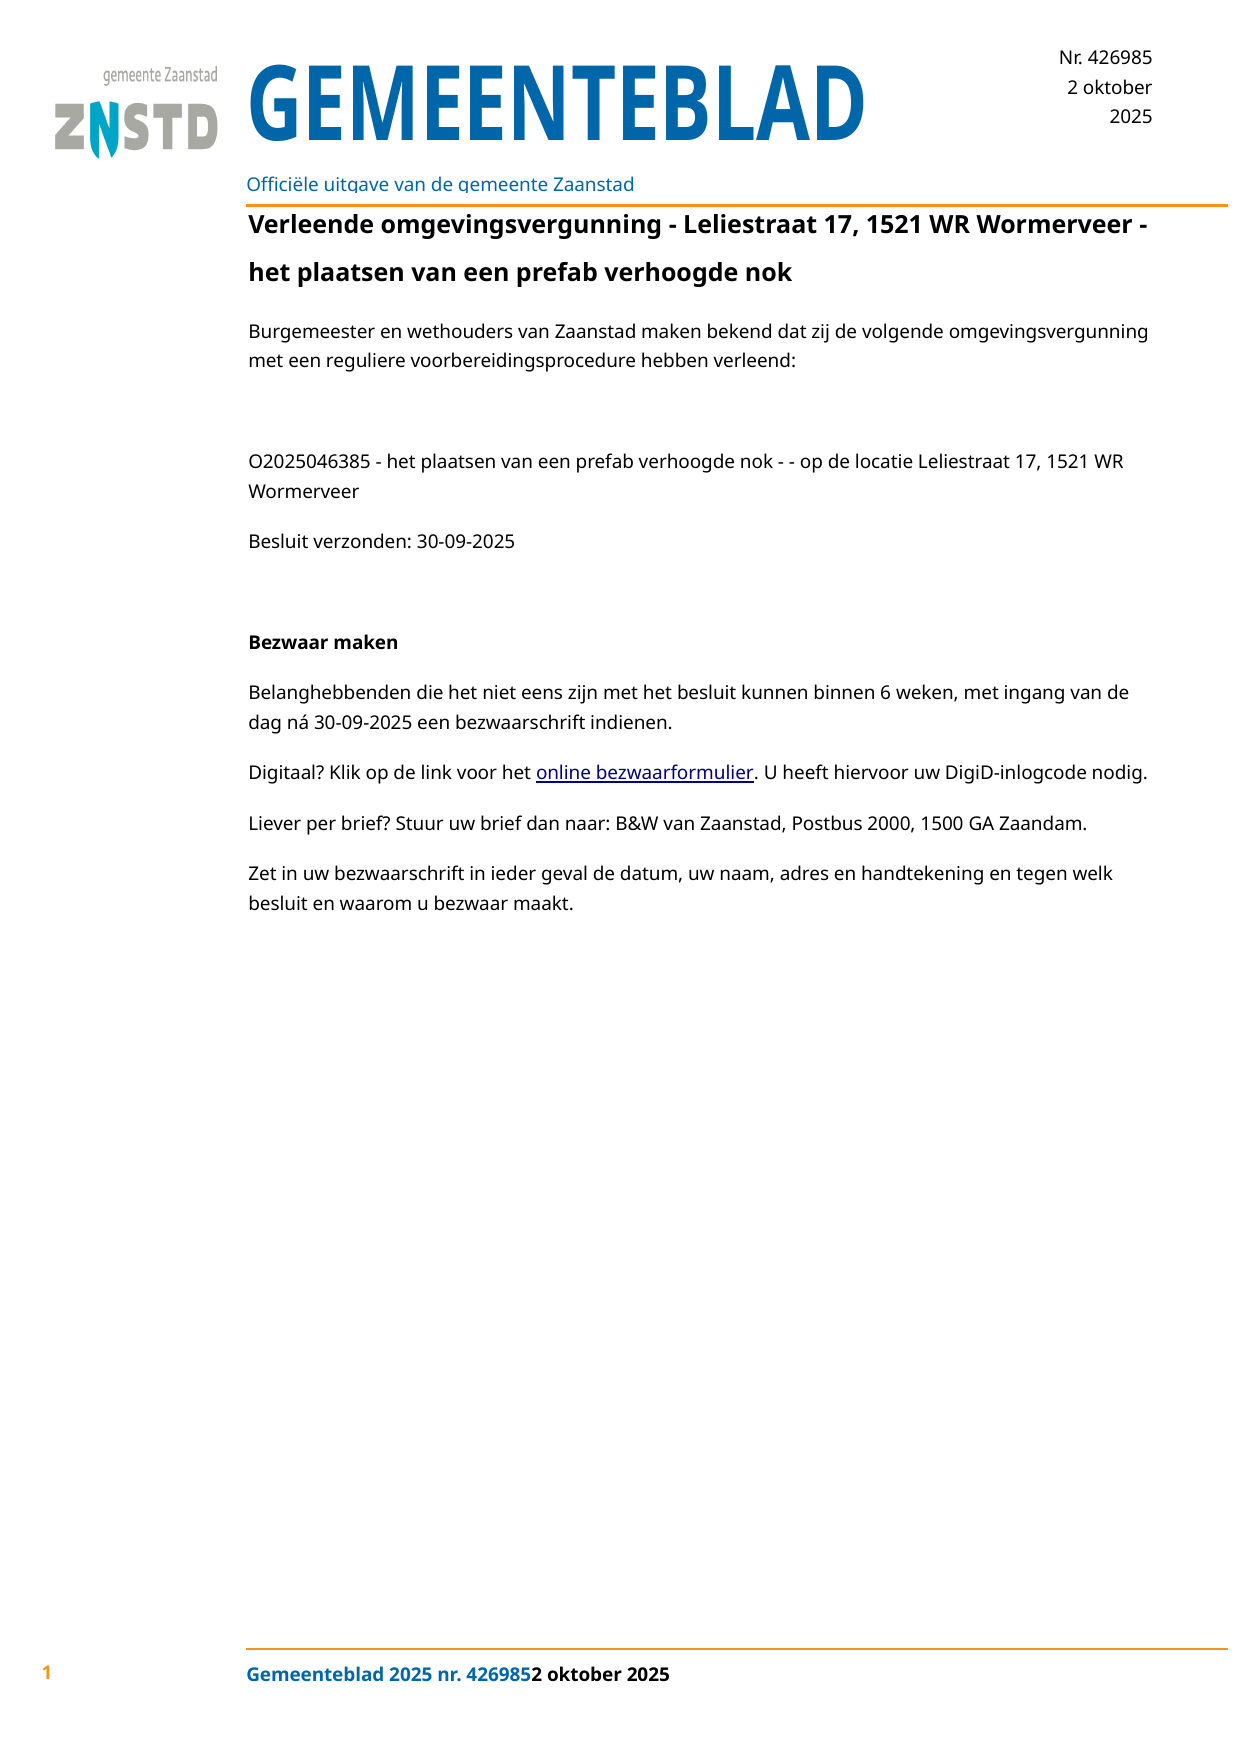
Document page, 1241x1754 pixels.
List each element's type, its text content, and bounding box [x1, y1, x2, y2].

text Zet in uw bezwaarschrift in ieder geval de datum, uw naam, adres en handtekening en tegen welk besluit en waarom u bezwaar maakt. [248, 860, 1152, 916]
text Bezwaar maken [248, 629, 1152, 655]
text Digitaal? Klik op de link voor het online bezwaarformulier. U heeft hiervoor uw DigiD-inlogcode nodig. [248, 759, 1152, 785]
text Liever per brief? Stuur uw brief dan naar: B&W van Zaanstad, Postbus 2000, 1500 GA Zaandam. [248, 810, 1152, 836]
text O2025046385 - het plaatsen van een prefab verhoogde nok - - op de locatie Leliestraat 17, 1521 WR Wormerveer [248, 448, 1152, 504]
text Besluit verzonden: 30-09-2025 [248, 528, 1152, 554]
text Verleende omgevingsvergunning - Leliestraat 17, 1521 WR Wormerveer - het plaatsen van een prefab verhoogde nok [248, 207, 1152, 288]
text Belanghebbenden die het niet eens zijn met het besluit kunnen binnen 6 weken, met ingang van de dag ná 30-09-2025 een bezwaarschrift indienen. [248, 679, 1152, 735]
text Burgemeester en wethouders van Zaanstad maken bekend dat zij de volgende omgevingsvergunning met een reguliere voorbereidingsprocedure hebben verleend: [248, 318, 1152, 373]
picture [41, 47, 231, 172]
